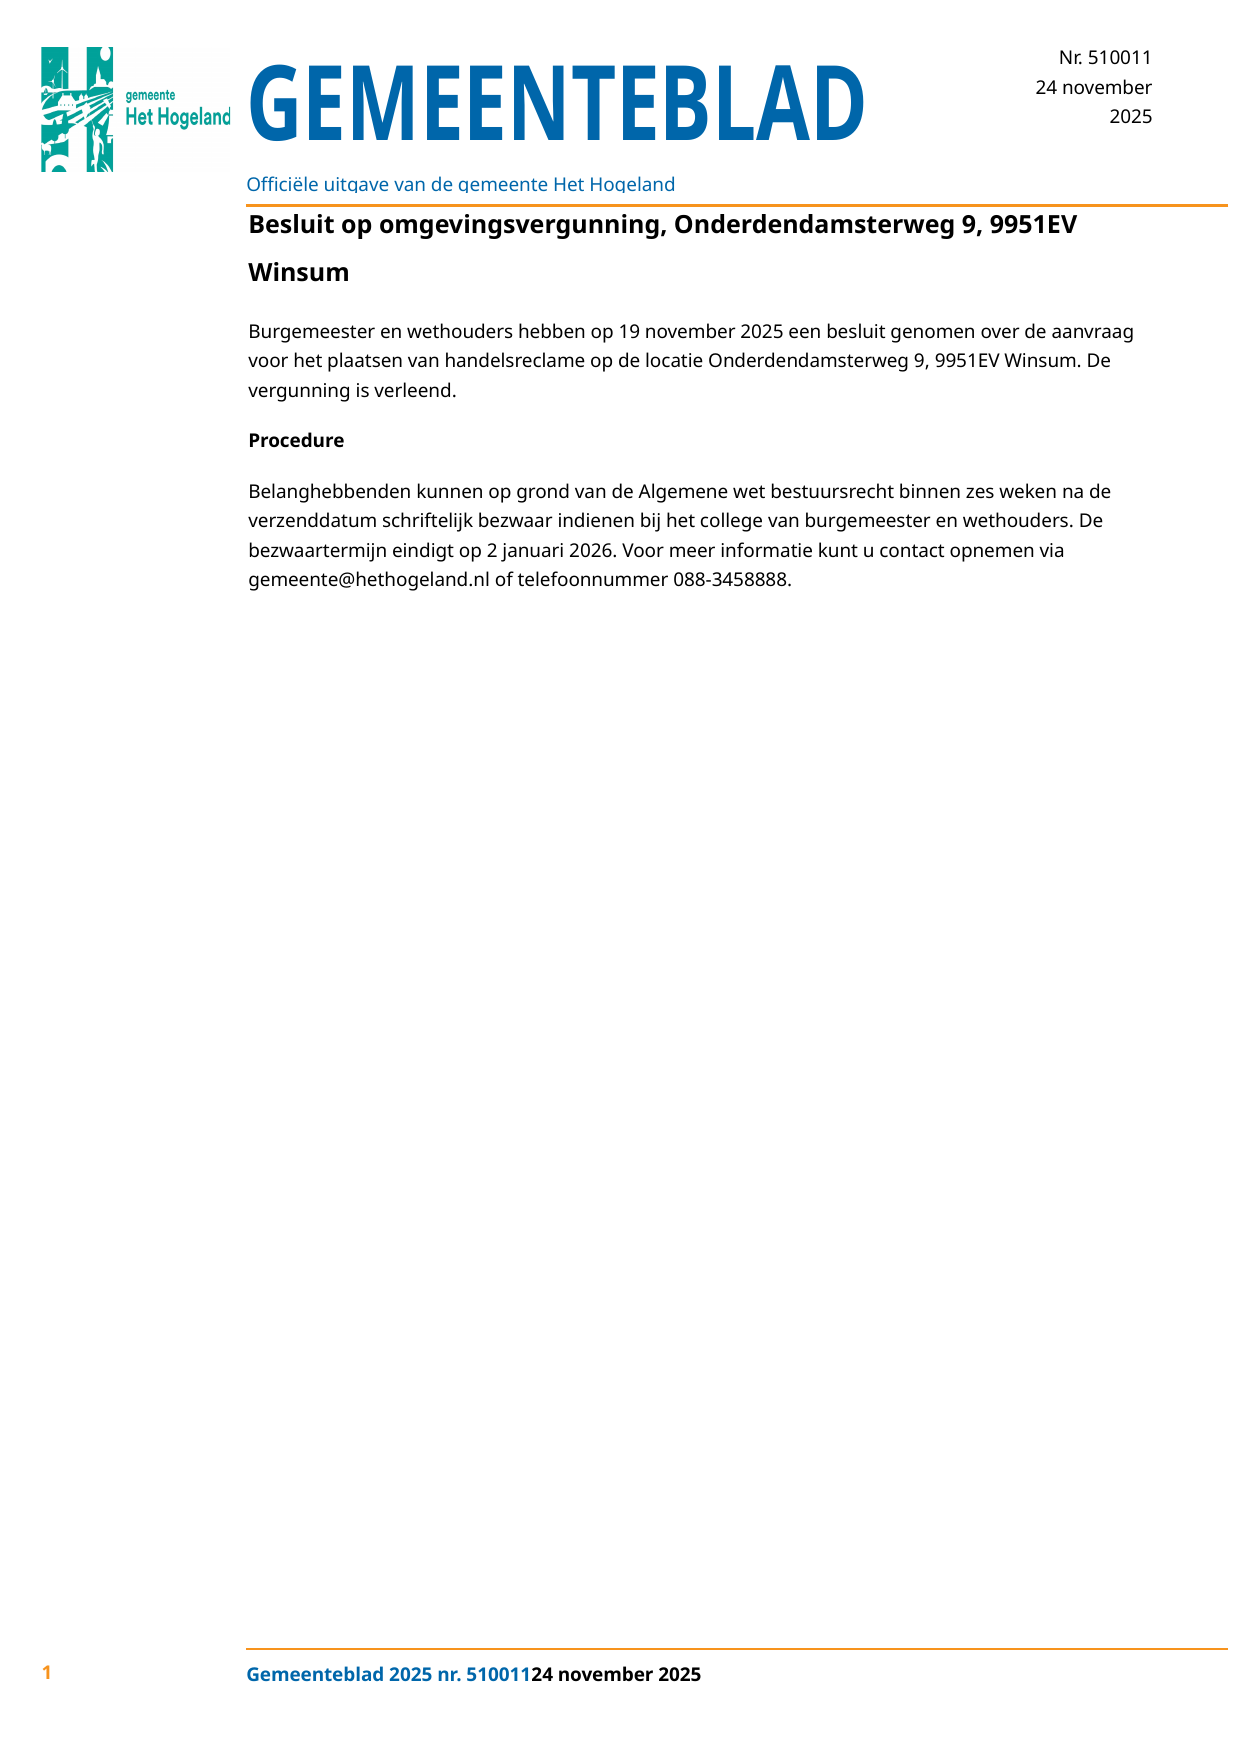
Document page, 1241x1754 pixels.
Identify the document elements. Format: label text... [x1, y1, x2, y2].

text Burgemeester en wethouders hebben op 19 november 2025 een besluit genomen over de aanvraag voor het plaatsen van handelsreclame op de locatie Onderdendamsterweg 9, 9951EV Winsum. De vergunning is verleend. [248, 318, 1152, 403]
text Belanghebbenden kunnen op grond van de Algemene wet bestuursrecht binnen zes weken na de verzenddatum schriftelijk bezwaar indienen bij het college van burgemeester en wethouders. De bezwaartermijn eindigt op 2 januari 2026. Voor meer informatie kunt u contact opnemen via gemeente@hethogeland.nl of telefoonnummer 088-3458888. [248, 478, 1152, 592]
picture [41, 47, 231, 172]
text Besluit op omgevingsvergunning, Onderdendamsterweg 9, 9951EV Winsum [248, 207, 1152, 288]
text Procedure [248, 427, 1152, 453]
